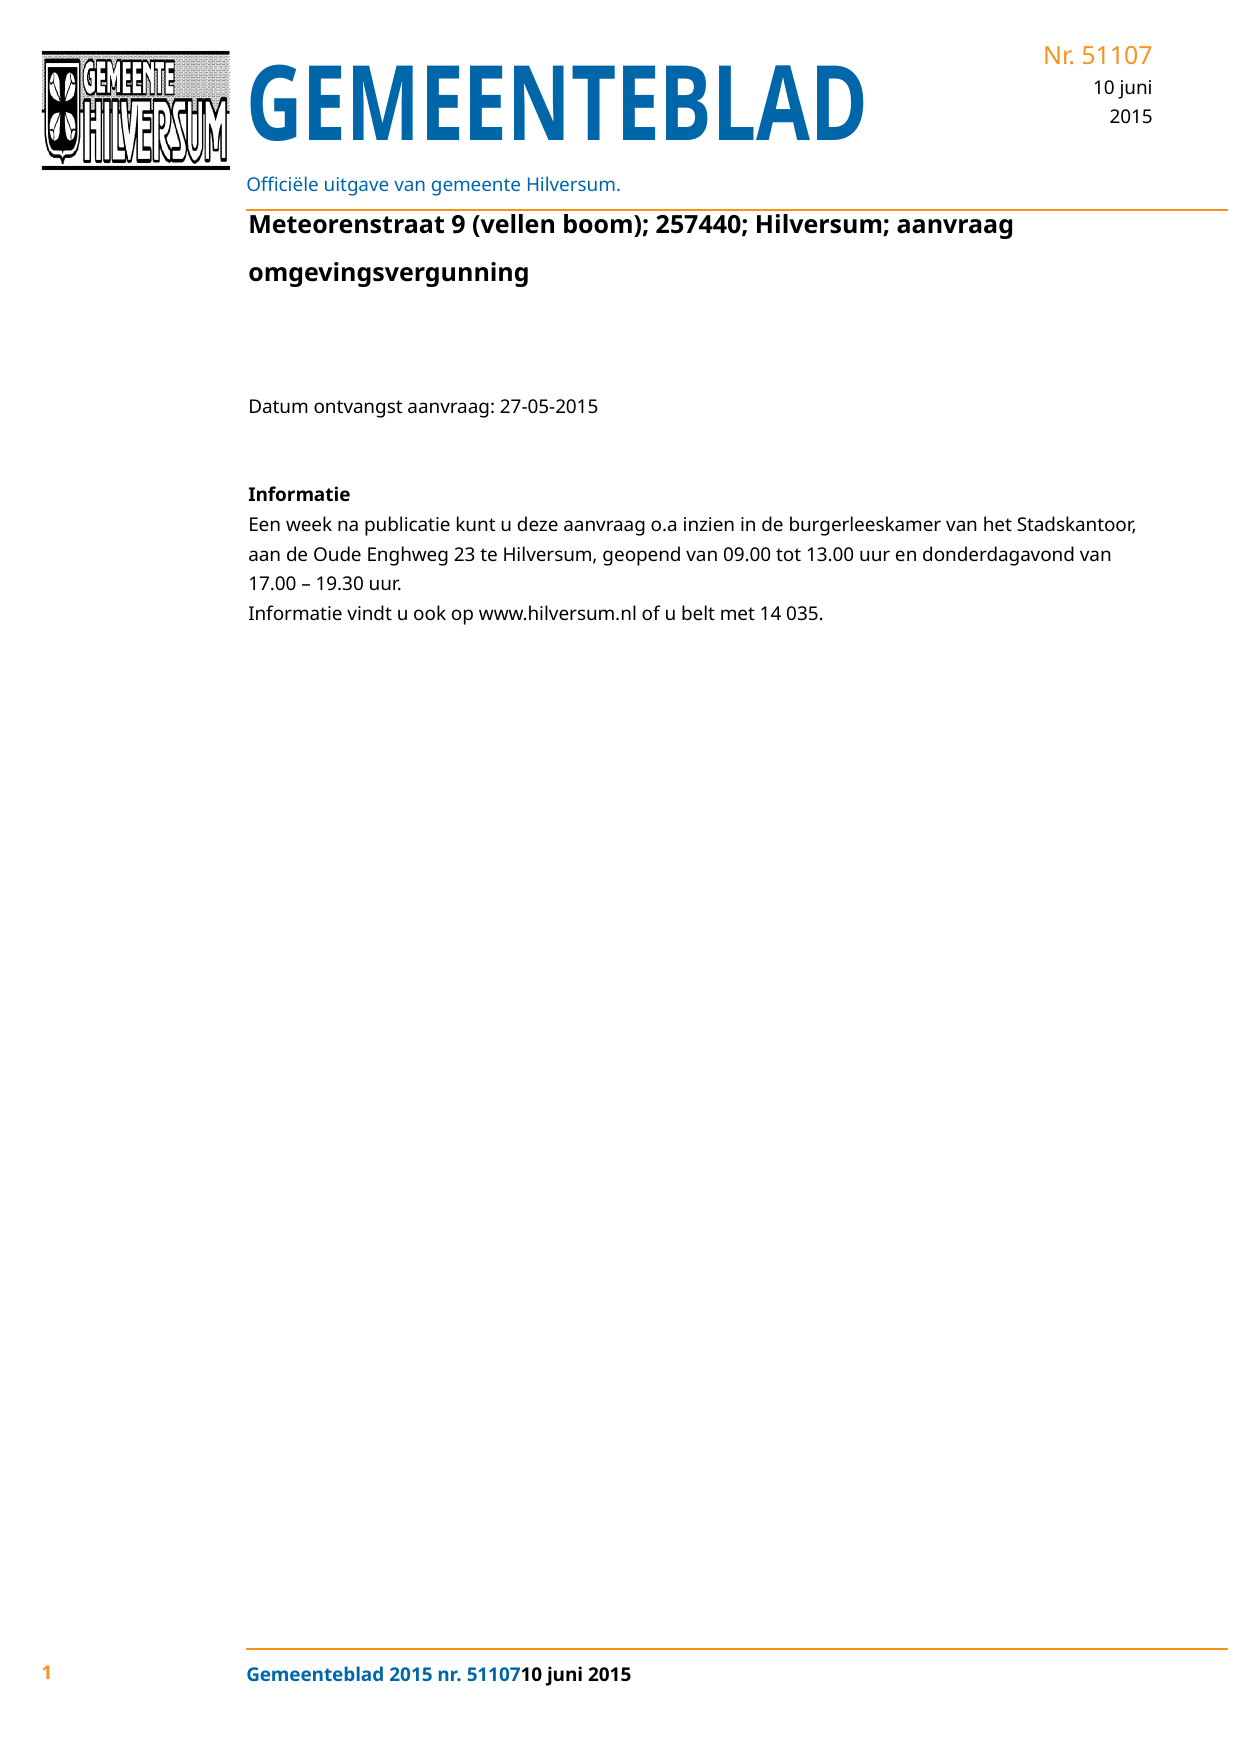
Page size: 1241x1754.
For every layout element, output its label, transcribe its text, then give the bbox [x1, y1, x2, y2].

text Een week na publicatie kunt u deze aanvraag o.a inzien in de burgerleeskamer van het Stadskantoor, [248, 511, 1152, 537]
picture [41, 47, 231, 172]
text Informatie [248, 482, 1152, 507]
text Datum ontvangst aanvraag: 27-05-2015 [248, 393, 1152, 419]
text Informatie vindt u ook op www.hilversum.nl of u belt met 14 035. [248, 600, 1152, 626]
text aan de Oude Enghweg 23 te Hilversum, geopend van 09.00 tot 13.00 uur en donderdagavond van 17.00 – 19.30 uur. [248, 541, 1152, 596]
text Meteorenstraat 9 (vellen boom); 257440; Hilversum; aanvraag omgevingsvergunning [248, 211, 1152, 288]
